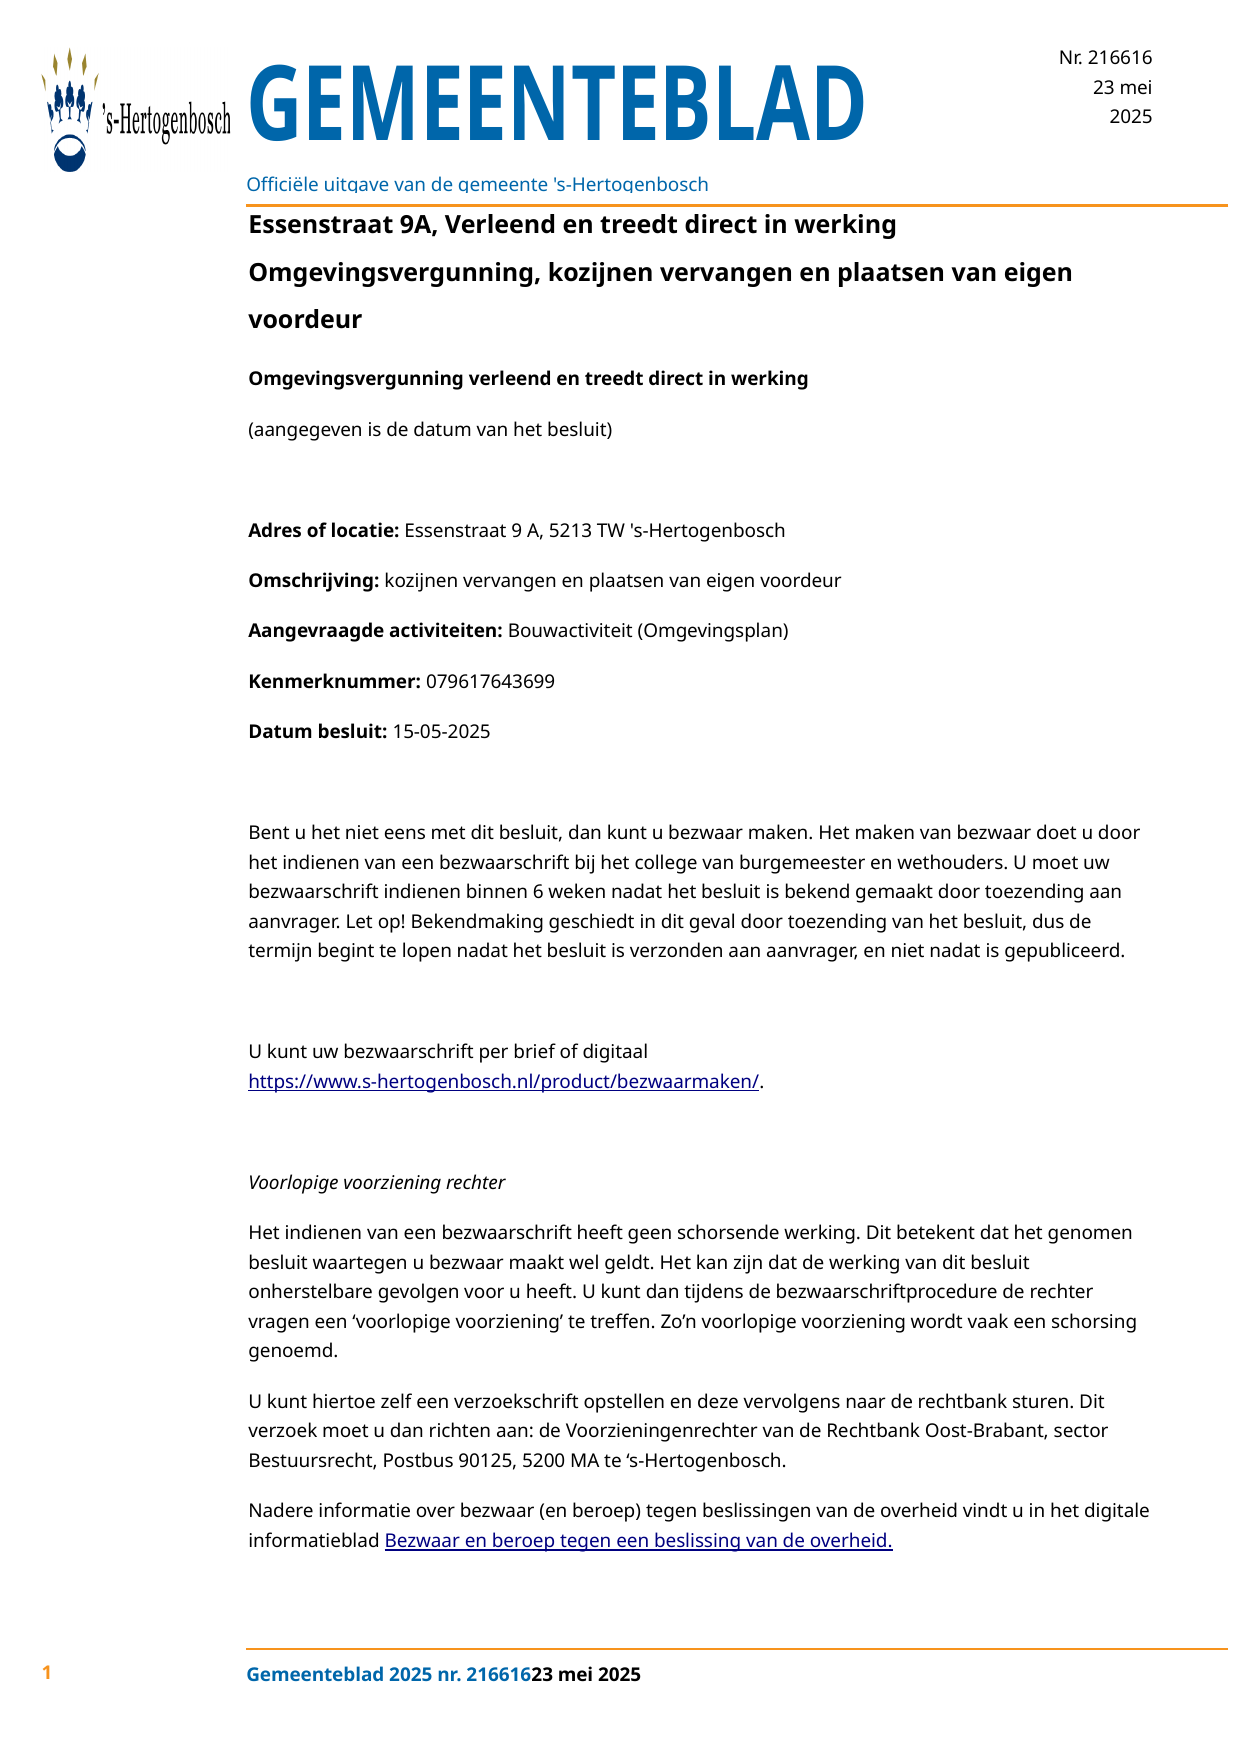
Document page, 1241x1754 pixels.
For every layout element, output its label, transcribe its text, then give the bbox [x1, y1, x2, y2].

text U kunt hiertoe zelf een verzoekschrift opstellen en deze vervolgens naar de rechtbank sturen. Dit verzoek moet u dan richten aan: de Voorzieningenrechter van de Rechtbank Oost-Brabant, sector Bestuursrecht, Postbus 90125, 5200 MA te ‘s-Hertogenbosch. [248, 1388, 1152, 1473]
text Voorlopige voorziening rechter [248, 1169, 1152, 1194]
text Bent u het niet eens met dit besluit, dan kunt u bezwaar maken. Het maken van bezwaar doet u door het indienen van een bezwaarschrift bij het college van burgemeester en wethouders. U moet uw bezwaarschrift indienen binnen 6 weken nadat het besluit is bekend gemaakt door toezending aan aanvrager. Let op! Bekendmaking geschiedt in dit geval door toezending van het besluit, dus de termijn begint te lopen nadat het besluit is verzonden aan aanvrager, en niet nadat is gepubliceerd. [248, 819, 1152, 963]
text U kunt uw bezwaarschrift per brief of digitaal https://www.s-hertogenbosch.nl/product/bezwaarmaken/. [248, 1038, 1152, 1094]
text Adres of locatie: Essenstraat 9 A, 5213 TW 's-Hertogenbosch [248, 517, 1152, 542]
text Datum besluit: 15-05-2025 [248, 718, 1152, 744]
text Essenstraat 9A, Verleend en treedt direct in werking Omgevingsvergunning, kozijnen vervangen en plaatsen van eigen voordeur [248, 207, 1152, 336]
text Omgevingsvergunning verleend en treedt direct in werking [248, 366, 1152, 391]
text Aangevraagde activiteiten: Bouwactiviteit (Omgevingsplan) [248, 618, 1152, 643]
picture [41, 47, 231, 172]
text (aangegeven is de datum van het besluit) [248, 416, 1152, 442]
text Nadere informatie over bezwaar (en beroep) tegen beslissingen van de overheid vindt u in het digitale informatieblad Bezwaar en beroep tegen een beslissing van de overheid. [248, 1498, 1152, 1553]
text Het indienen van een bezwaarschrift heeft geen schorsende werking. Dit betekent dat het genomen besluit waartegen u bezwaar maakt wel geldt. Het kan zijn dat de werking van dit besluit onherstelbare gevolgen voor u heeft. U kunt dan tijdens de bezwaarschriftprocedure de rechter vragen een ‘voorlopige voorziening’ te treffen. Zo’n voorlopige voorziening wordt vaak een schorsing genoemd. [248, 1219, 1152, 1363]
text Omschrijving: kozijnen vervangen en plaatsen van eigen voordeur [248, 567, 1152, 593]
text Kenmerknummer: 079617643699 [248, 668, 1152, 694]
